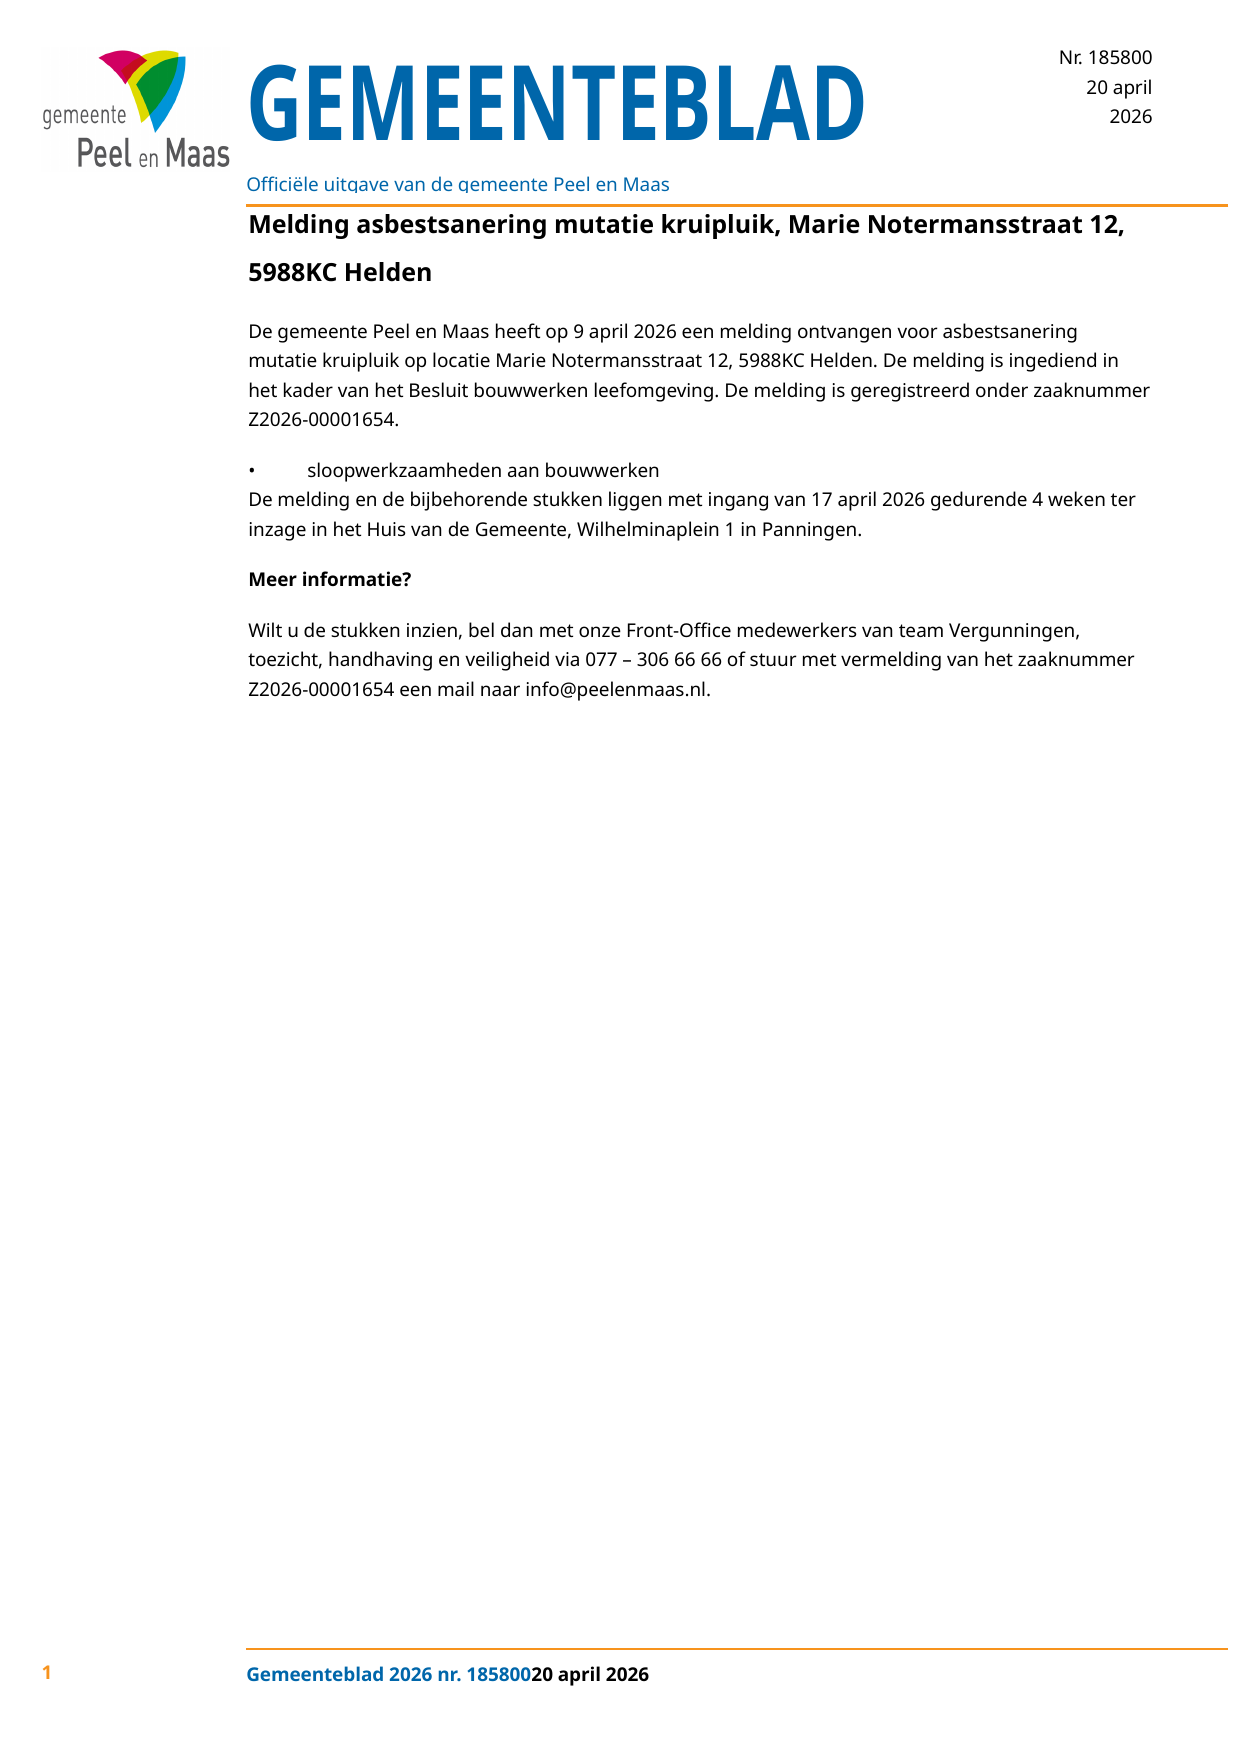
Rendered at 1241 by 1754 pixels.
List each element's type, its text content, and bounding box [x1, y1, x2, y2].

text Melding asbestsanering mutatie kruipluik, Marie Notermansstraat 12, 5988KC Helden [248, 207, 1152, 288]
text Meer informatie? [248, 567, 1152, 592]
list sloopwerkzaamheden aan bouwwerken [248, 457, 1152, 483]
text Wilt u de stukken inzien, bel dan met onze Front-Office medewerkers van team Vergunningen, toezicht, handhaving en veiligheid via 077 – 306 66 66 of stuur met vermelding van het zaaknummer Z2026-00001654 een mail naar info@peelenmaas.nl. [248, 617, 1152, 702]
text De gemeente Peel en Maas heeft op 9 april 2026 een melding ontvangen voor asbestsanering mutatie kruipluik op locatie Marie Notermansstraat 12, 5988KC Helden. De melding is ingediend in het kader van het Besluit bouwwerken leefomgeving. De melding is geregistreerd onder zaaknummer Z2026-00001654. [248, 318, 1152, 432]
picture [41, 47, 231, 172]
text De melding en de bijbehorende stukken liggen met ingang van 17 april 2026 gedurende 4 weken ter inzage in het Huis van de Gemeente, Wilhelminaplein 1 in Panningen. [248, 487, 1152, 542]
